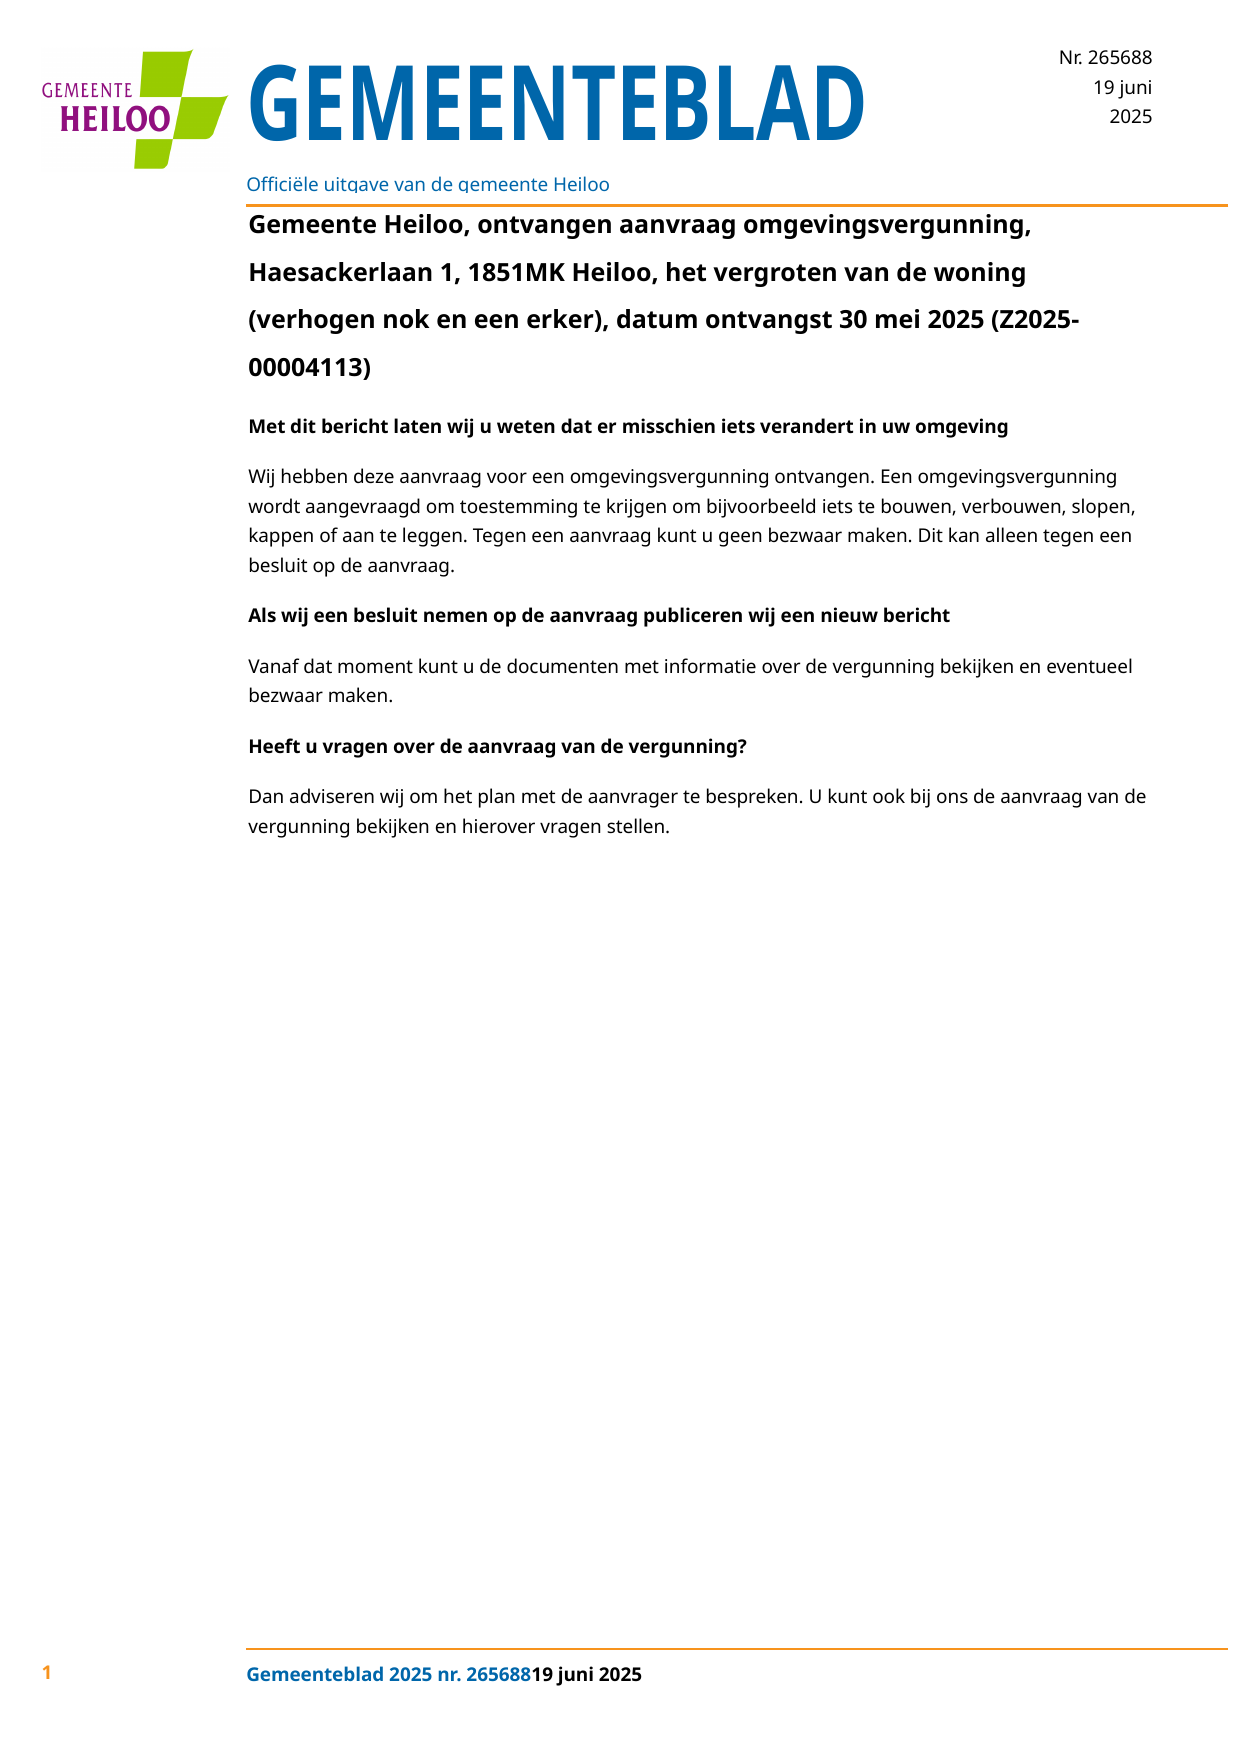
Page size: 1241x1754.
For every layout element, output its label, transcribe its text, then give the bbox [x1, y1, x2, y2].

text Wij hebben deze aanvraag voor een omgevingsvergunning ontvangen. Een omgevingsvergunning wordt aangevraagd om toestemming te krijgen om bijvoorbeeld iets te bouwen, verbouwen, slopen, kappen of aan te leggen. Tegen een aanvraag kunt u geen bezwaar maken. Dit kan alleen tegen een besluit op de aanvraag. [248, 463, 1152, 578]
text Dan adviseren wij om het plan met de aanvrager te bespreken. U kunt ook bij ons de aanvraag van de vergunning bekijken en hierover vragen stellen. [248, 783, 1152, 839]
text Vanaf dat moment kunt u de documenten met informatie over de vergunning bekijken en eventueel bezwaar maken. [248, 653, 1152, 708]
picture [41, 47, 231, 172]
text Als wij een besluit nemen op de aanvraag publiceren wij een nieuw bericht [248, 603, 1152, 628]
text Gemeente Heiloo, ontvangen aanvraag omgevingsvergunning, Haesackerlaan 1, 1851MK Heiloo, het vergroten van de woning (verhogen nok en een erker), datum ontvangst 30 mei 2025 (Z2025-00004113) [248, 207, 1152, 384]
text Heeft u vragen over de aanvraag van de vergunning? [248, 733, 1152, 759]
text Met dit bericht laten wij u weten dat er misschien iets verandert in uw omgeving [248, 413, 1152, 439]
